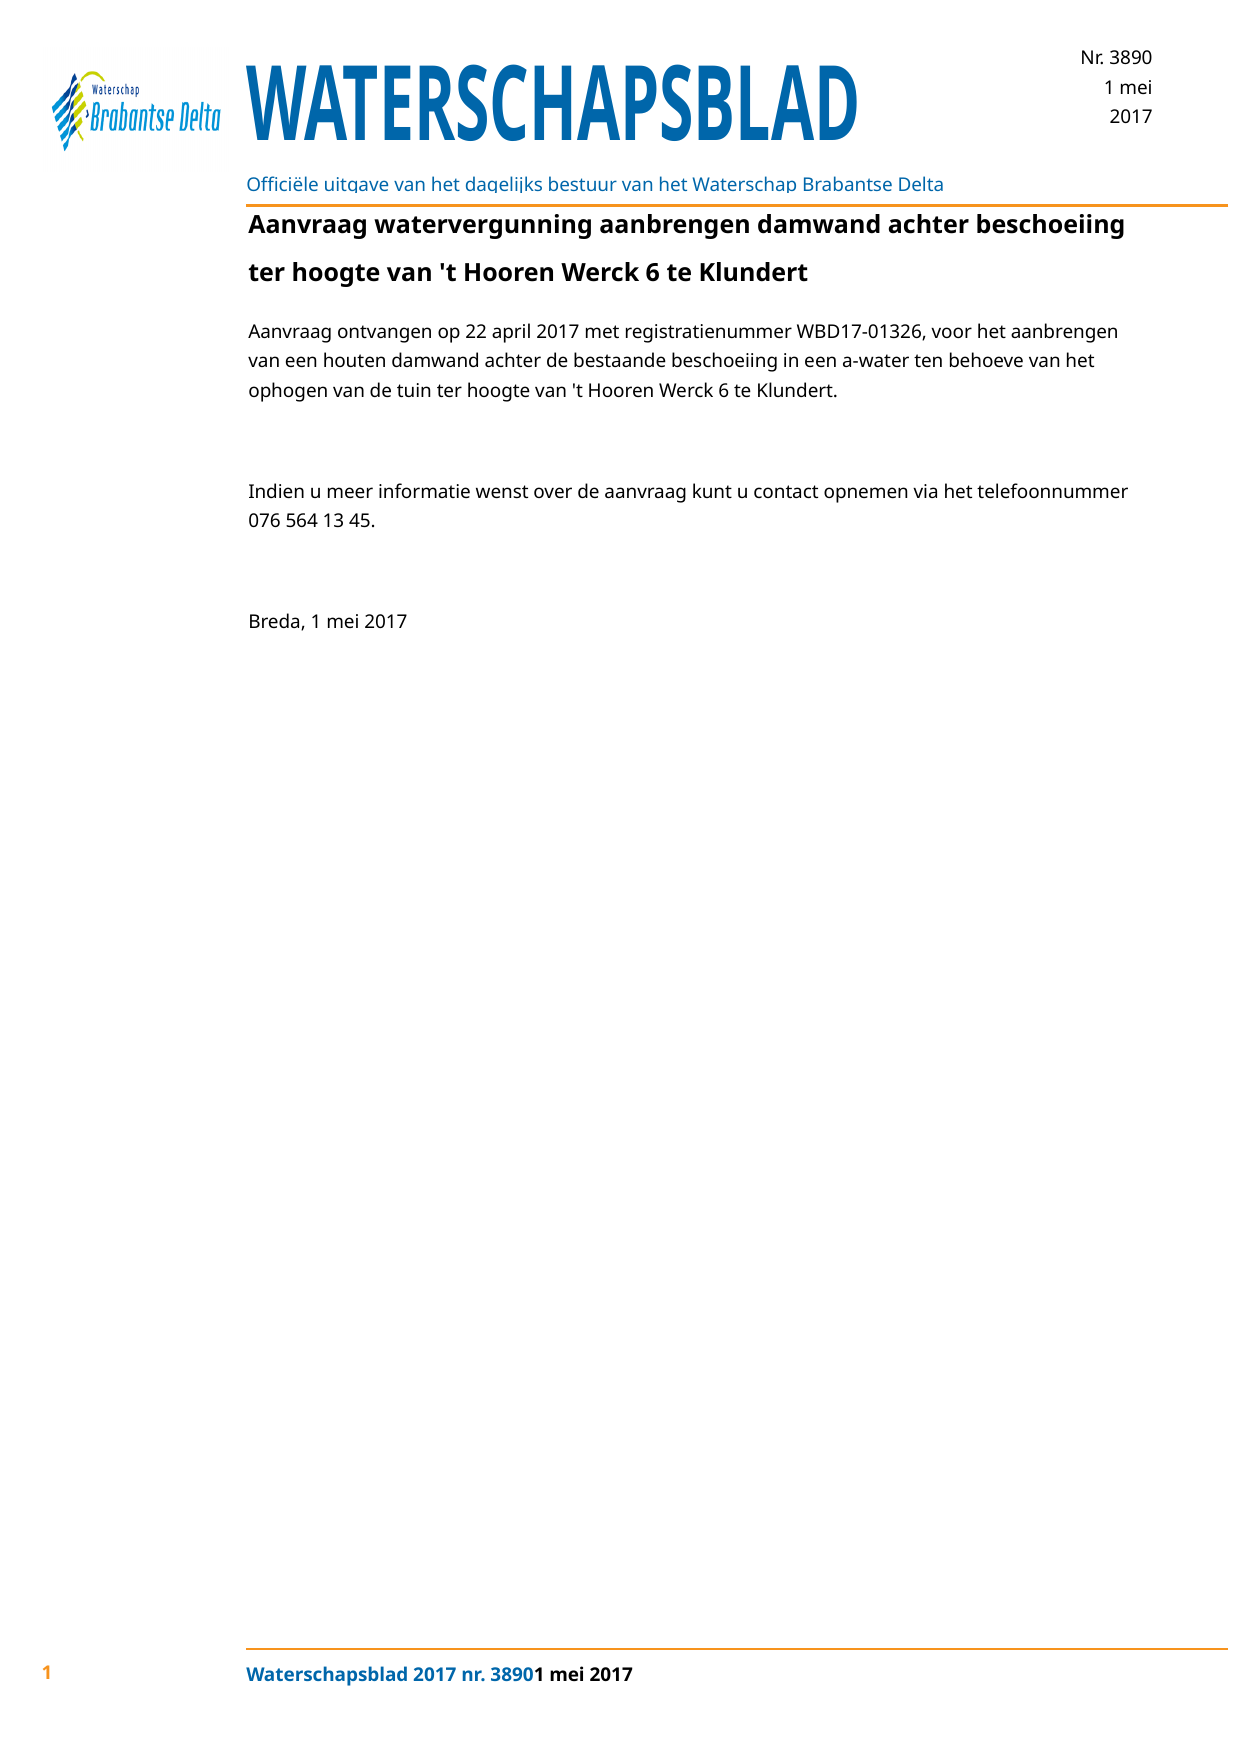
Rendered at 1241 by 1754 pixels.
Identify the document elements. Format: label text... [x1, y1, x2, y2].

text Indien u meer informatie wenst over de aanvraag kunt u contact opnemen via het telefoonnummer 076 564 13 45. [248, 478, 1152, 533]
picture [41, 47, 231, 172]
text Breda, 1 mei 2017 [248, 608, 1152, 634]
text Aanvraag watervergunning aanbrengen damwand achter beschoeiing ter hoogte van 't Hooren Werck 6 te Klundert [248, 207, 1152, 288]
text Aanvraag ontvangen op 22 april 2017 met registratienummer WBD17-01326, voor het aanbrengen van een houten damwand achter de bestaande beschoeiing in een a-water ten behoeve van het ophogen van de tuin ter hoogte van 't Hooren Werck 6 te Klundert. [248, 318, 1152, 403]
